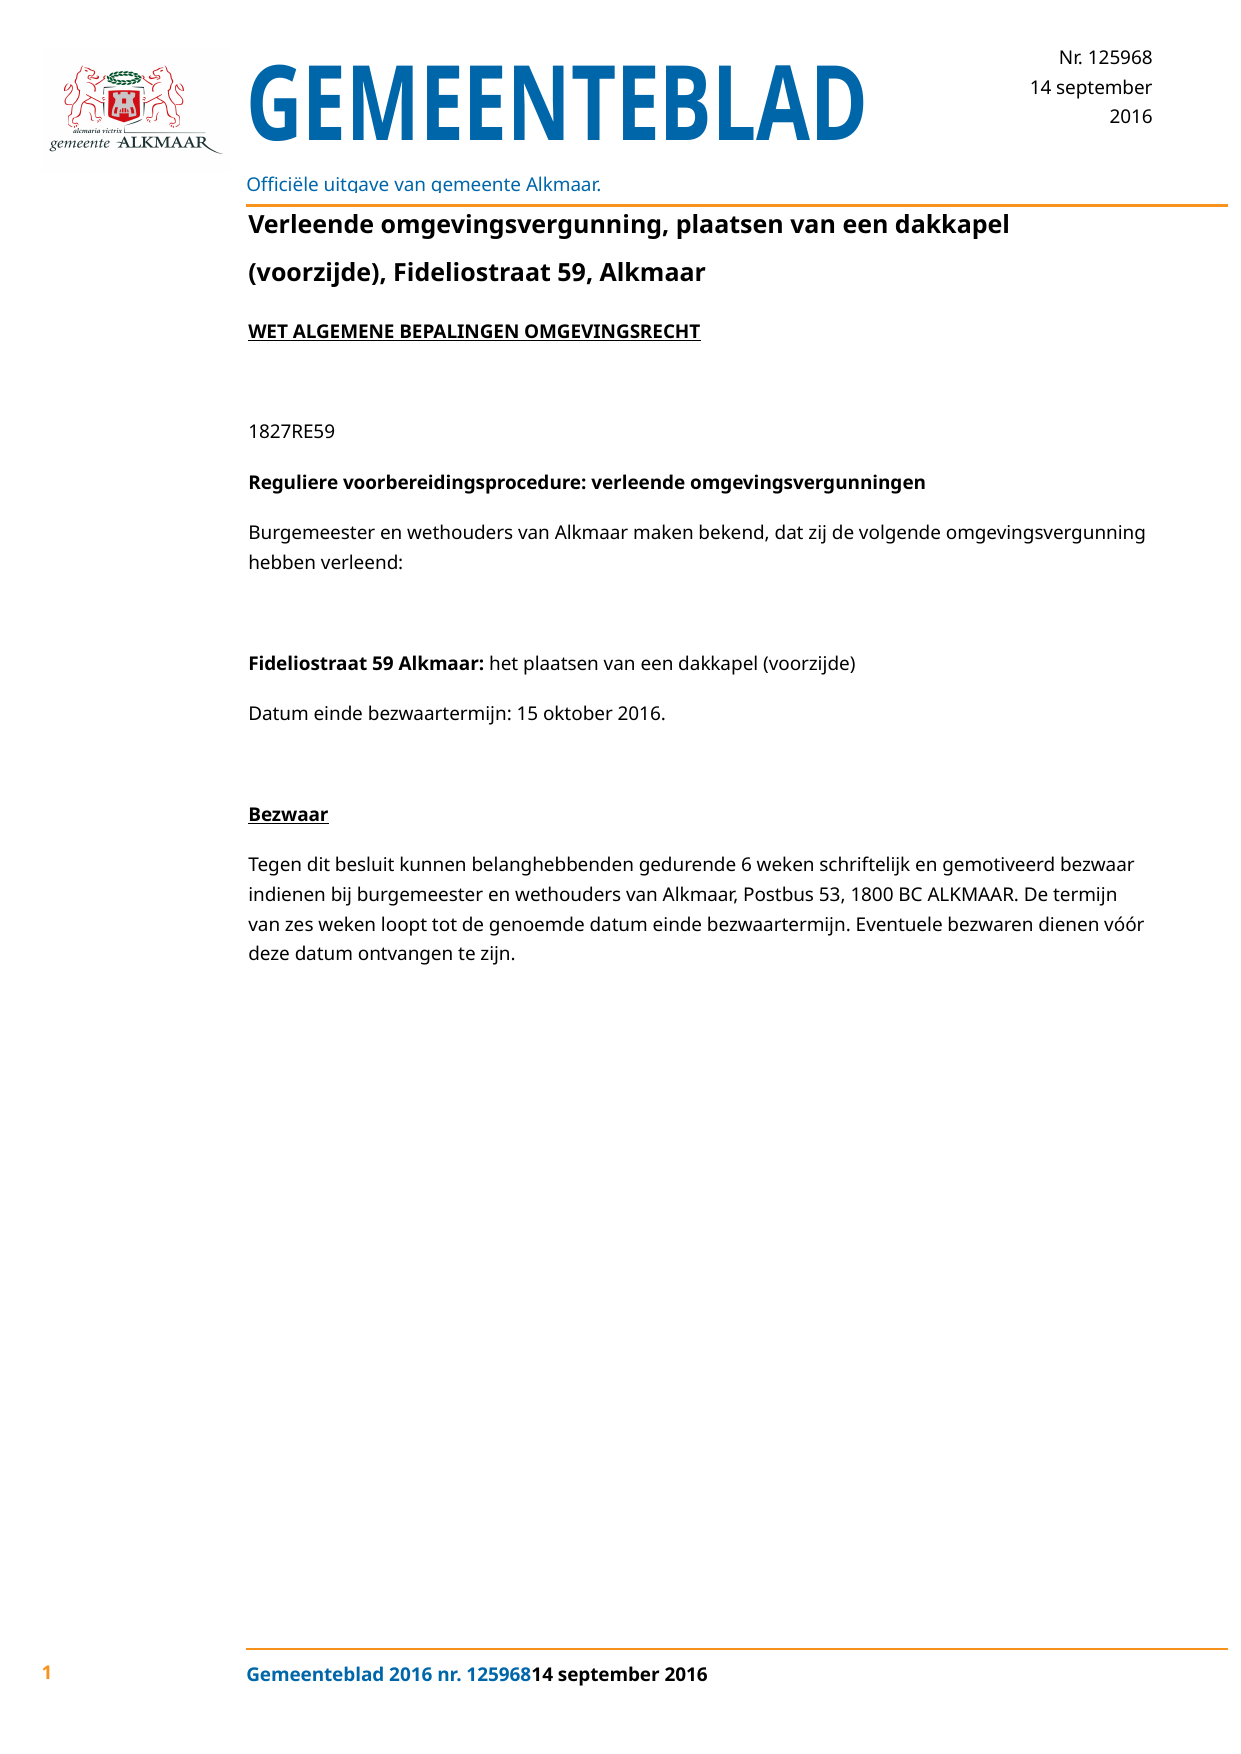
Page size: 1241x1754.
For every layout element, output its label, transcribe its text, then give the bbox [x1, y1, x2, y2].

text Bezwaar [248, 801, 1152, 827]
text Fideliostraat 59 Alkmaar: het plaatsen van een dakkapel (voorzijde) [248, 650, 1152, 676]
text Datum einde bezwaartermijn: 15 oktober 2016. [248, 700, 1152, 726]
text WET ALGEMENE BEPALINGEN OMGEVINGSRECHT [248, 318, 1152, 344]
text Tegen dit besluit kunnen belanghebbenden gedurende 6 weken schriftelijk en gemotiveerd bezwaar indienen bij burgemeester en wethouders van Alkmaar, Postbus 53, 1800 BC ALKMAAR. De termijn van zes weken loopt tot de genoemde datum einde bezwaartermijn. Eventuele bezwaren dienen vóór deze datum ontvangen te zijn. [248, 852, 1152, 966]
text 1827RE59 [248, 419, 1152, 444]
text Reguliere voorbereidingsprocedure: verleende omgevingsvergunningen [248, 469, 1152, 495]
picture [41, 47, 231, 172]
text Burgemeester en wethouders van Alkmaar maken bekend, dat zij de volgende omgevingsvergunning hebben verleend: [248, 519, 1152, 575]
text Verleende omgevingsvergunning, plaatsen van een dakkapel (voorzijde), Fideliostraat 59, Alkmaar [248, 207, 1152, 288]
